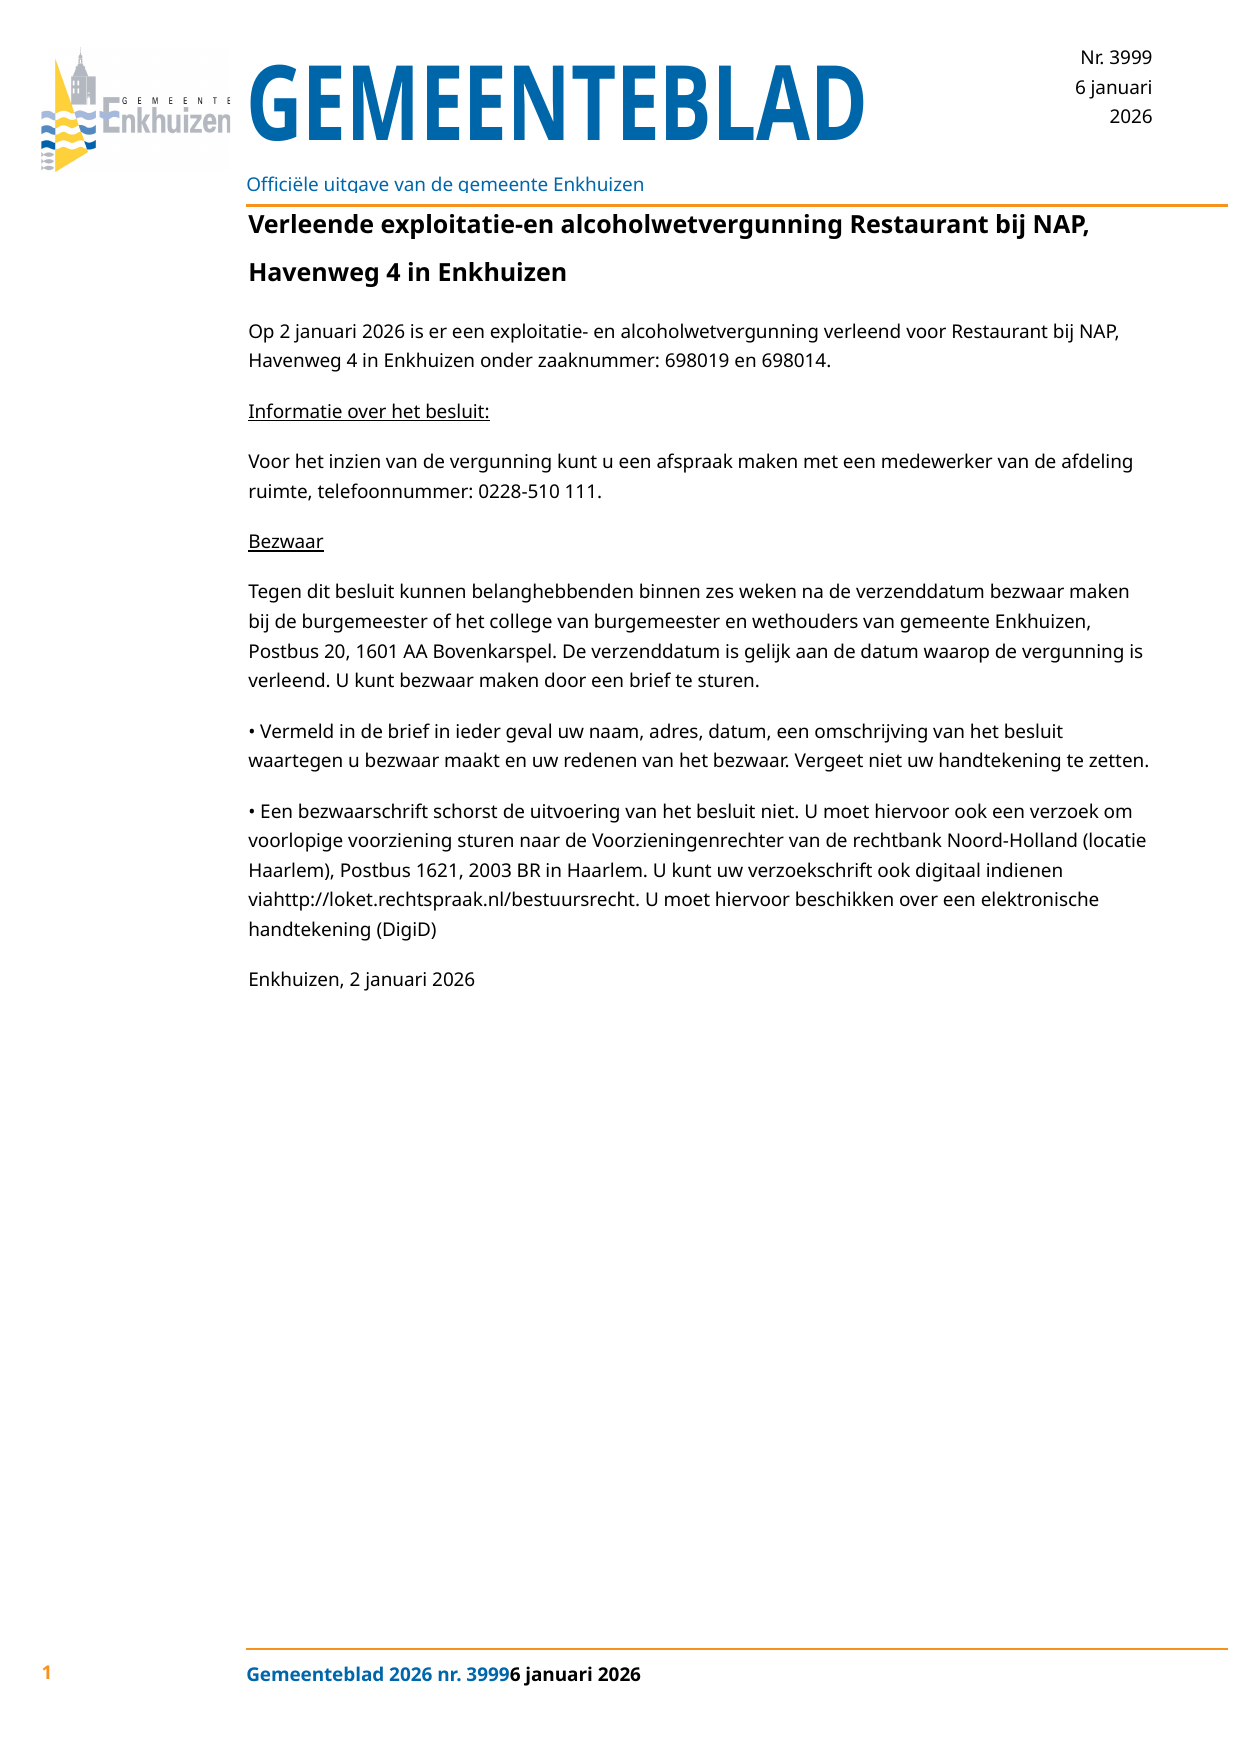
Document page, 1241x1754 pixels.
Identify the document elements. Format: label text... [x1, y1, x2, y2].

text Op 2 januari 2026 is er een exploitatie- en alcoholwetvergunning verleend voor Restaurant bij NAP, Havenweg 4 in Enkhuizen onder zaaknummer: 698019 en 698014. [248, 318, 1152, 373]
text • Een bezwaarschrift schorst de uitvoering van het besluit niet. U moet hiervoor ook een verzoek om voorlopige voorziening sturen naar de Voorzieningenrechter van de rechtbank Noord-Holland (locatie Haarlem), Postbus 1621, 2003 BR in Haarlem. U kunt uw verzoekschrift ook digitaal indienen viahttp://loket.rechtspraak.nl/bestuursrecht. U moet hiervoor beschikken over een elektronische handtekening (DigiD) [248, 798, 1152, 942]
text Informatie over het besluit: [248, 398, 1152, 424]
text • Vermeld in de brief in ieder geval uw naam, adres, datum, een omschrijving van het besluit waartegen u bezwaar maakt en uw redenen van het bezwaar. Vergeet niet uw handtekening te zetten. [248, 718, 1152, 773]
picture [41, 47, 231, 172]
text Tegen dit besluit kunnen belanghebbenden binnen zes weken na de verzenddatum bezwaar maken bij de burgemeester of het college van burgemeester en wethouders van gemeente Enkhuizen, Postbus 20, 1601 AA Bovenkarspel. De verzenddatum is gelijk aan de datum waarop de vergunning is verleend. U kunt bezwaar maken door een brief te sturen. [248, 579, 1152, 693]
text Bezwaar [248, 528, 1152, 554]
text Verleende exploitatie-en alcoholwetvergunning Restaurant bij NAP, Havenweg 4 in Enkhuizen [248, 207, 1152, 288]
text Voor het inzien van de vergunning kunt u een afspraak maken met een medewerker van de afdeling ruimte, telefoonnummer: 0228-510 111. [248, 448, 1152, 504]
text Enkhuizen, 2 januari 2026 [248, 967, 1152, 992]
